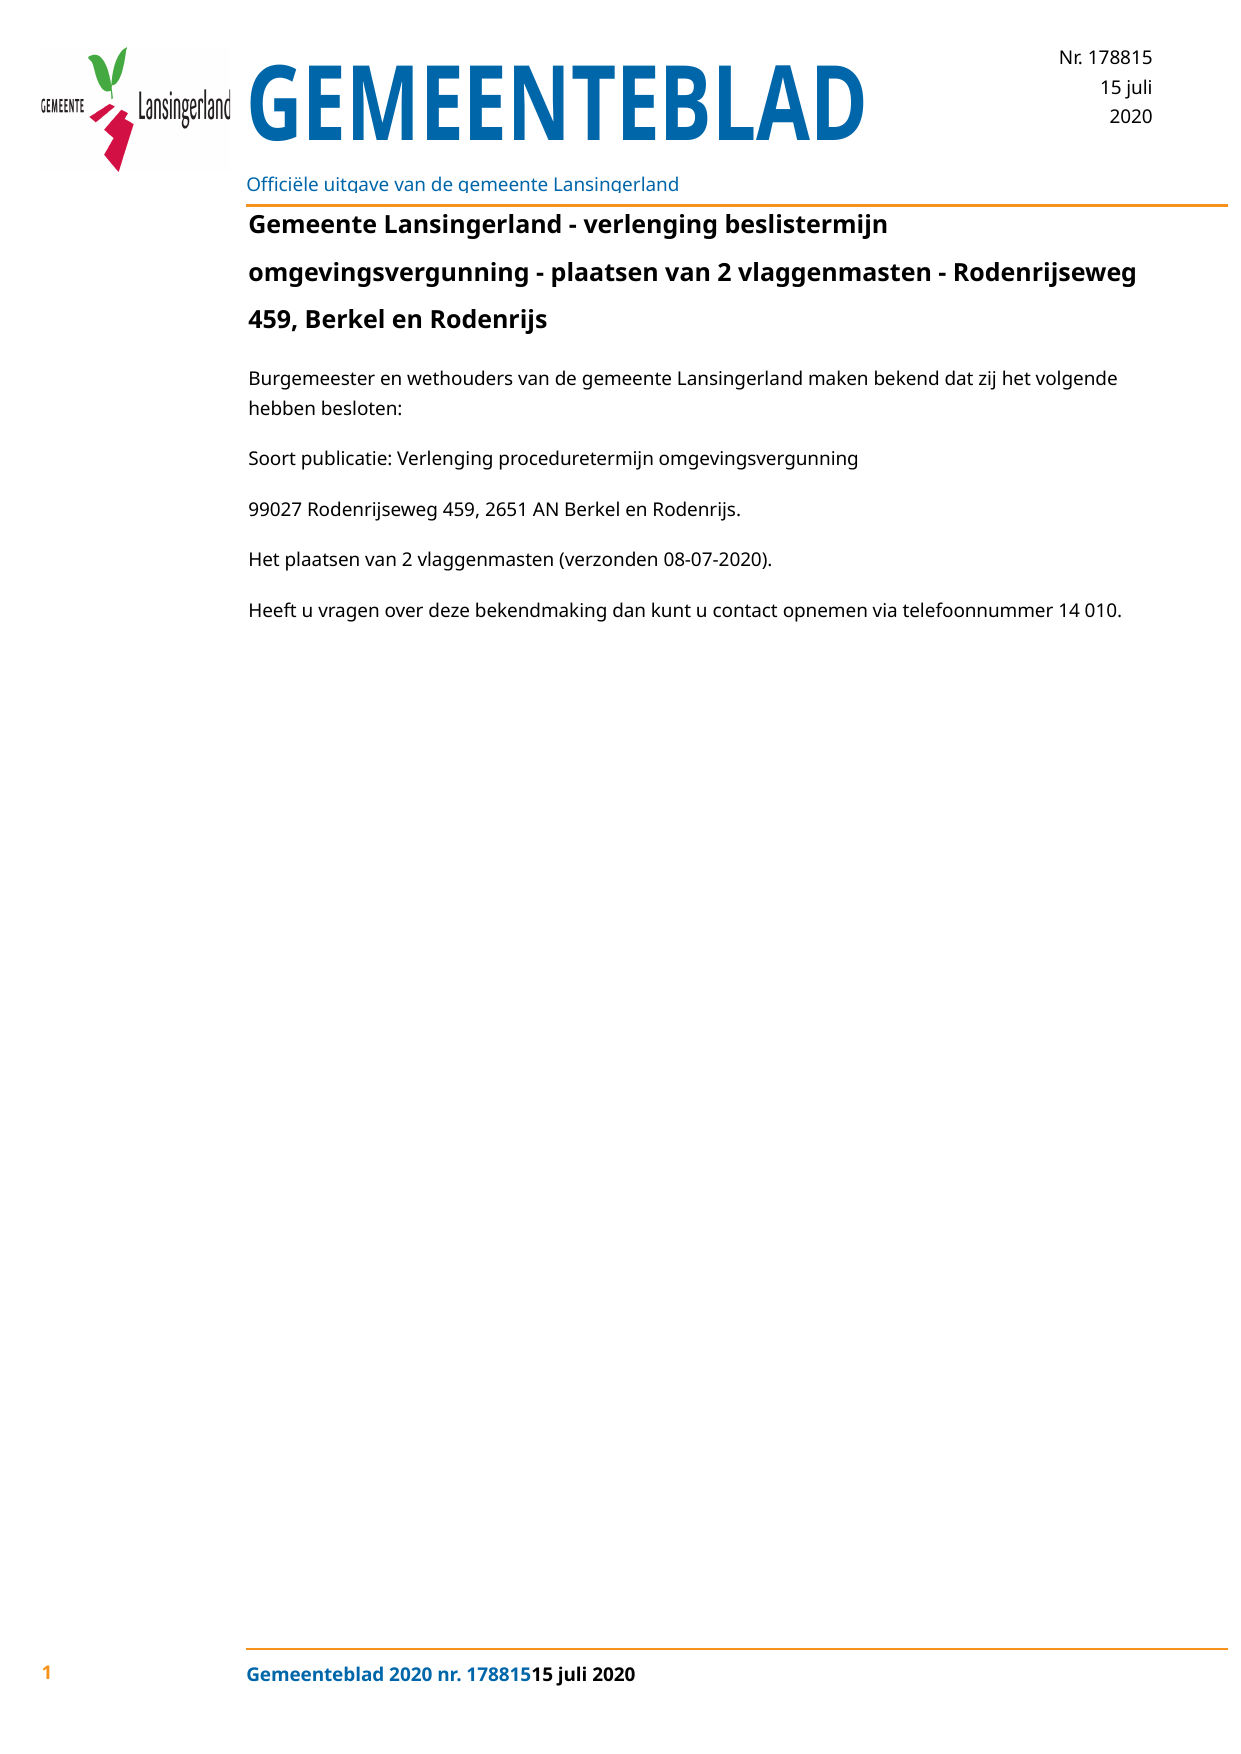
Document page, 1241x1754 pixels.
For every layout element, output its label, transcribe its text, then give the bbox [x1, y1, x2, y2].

text Soort publicatie: Verlenging proceduretermijn omgevingsvergunning [248, 446, 1152, 471]
text Het plaatsen van 2 vlaggenmasten (verzonden 08-07-2020). [248, 546, 1152, 572]
text Gemeente Lansingerland - verlenging beslistermijn omgevingsvergunning - plaatsen van 2 vlaggenmasten - Rodenrijseweg 459, Berkel en Rodenrijs [248, 207, 1152, 336]
text Heeft u vragen over deze bekendmaking dan kunt u contact opnemen via telefoonnummer 14 010. [248, 597, 1152, 622]
text 99027 Rodenrijseweg 459, 2651 AN Berkel en Rodenrijs. [248, 496, 1152, 522]
text Burgemeester en wethouders van de gemeente Lansingerland maken bekend dat zij het volgende hebben besloten: [248, 366, 1152, 421]
picture [41, 47, 231, 172]
